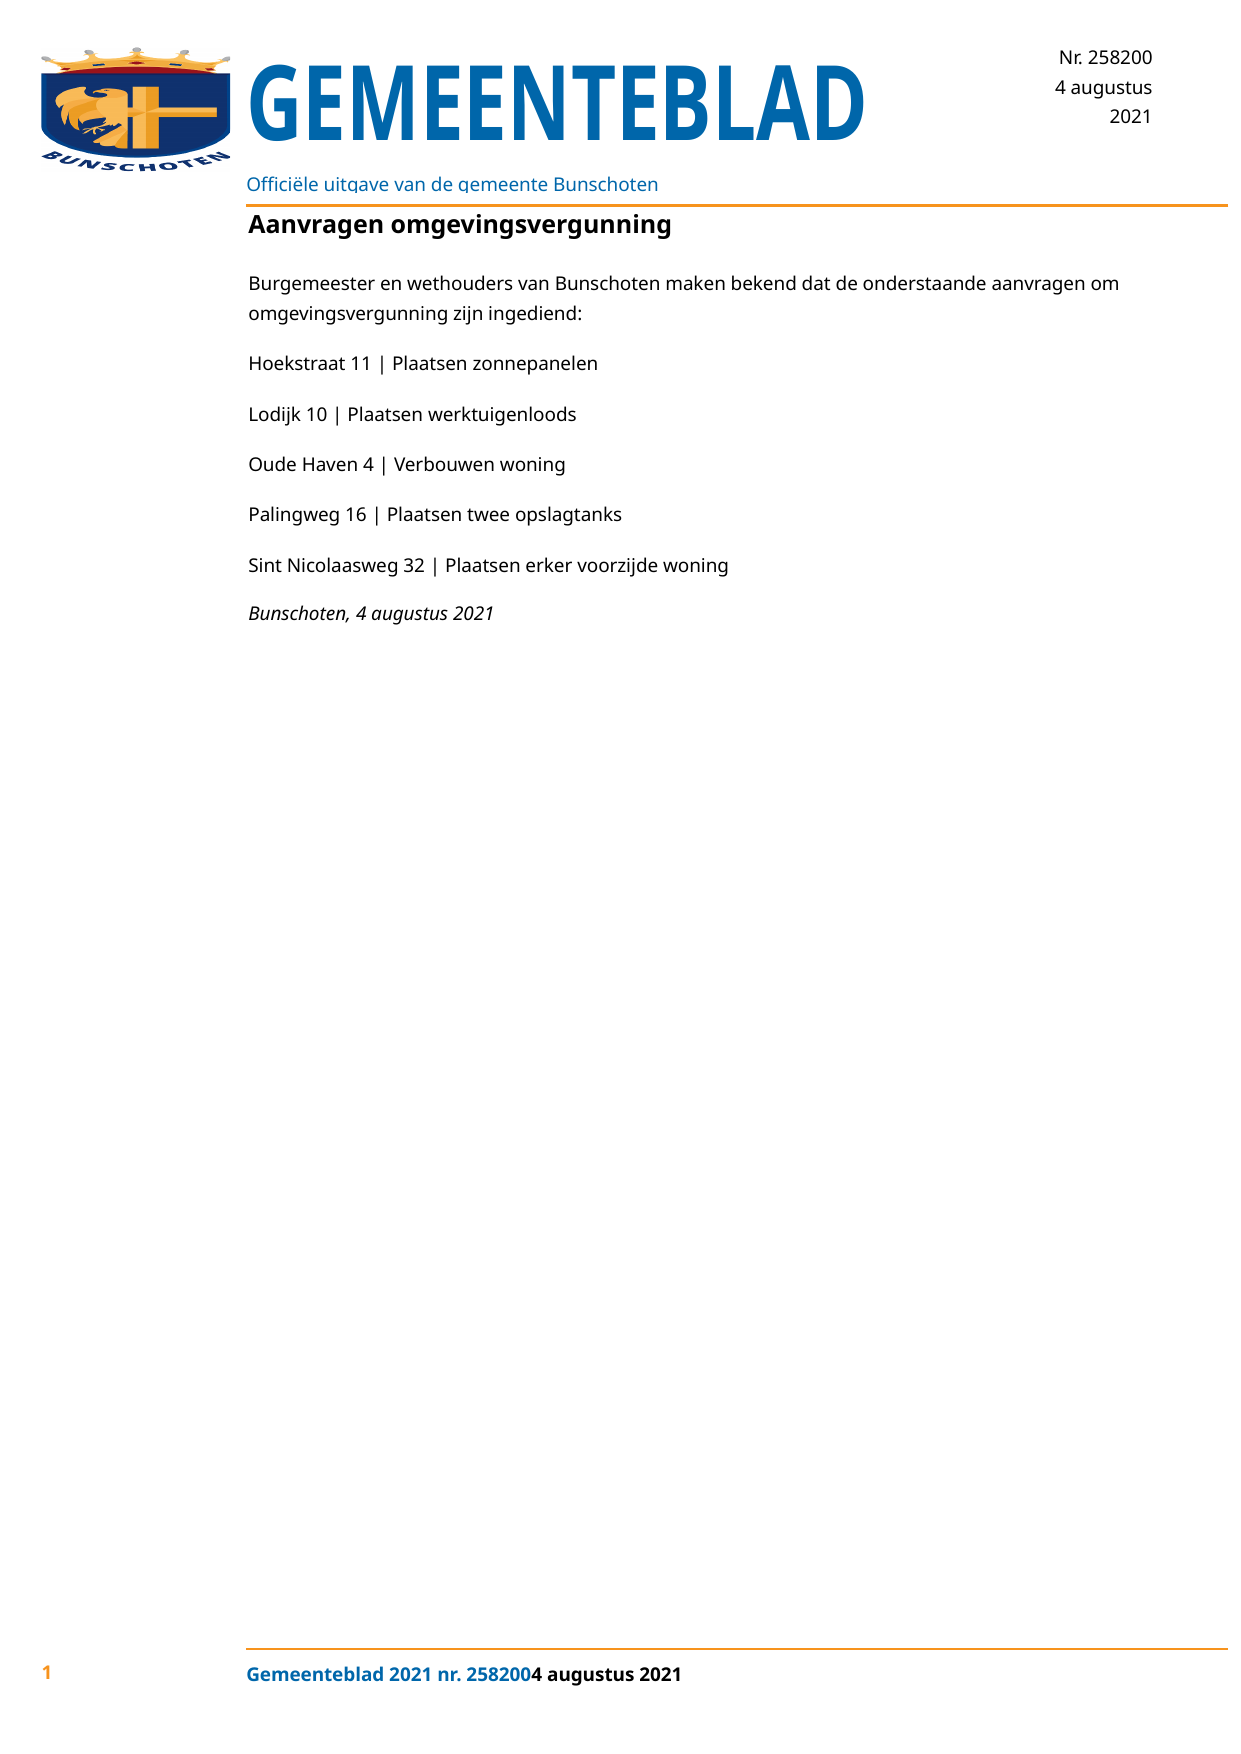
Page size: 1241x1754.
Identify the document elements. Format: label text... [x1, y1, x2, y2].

text Sint Nicolaasweg 32 | Plaatsen erker voorzijde woning [248, 552, 1152, 578]
text Aanvragen omgevingsvergunning [248, 207, 1152, 241]
text Burgemeester en wethouders van Bunschoten maken bekend dat de onderstaande aanvragen om omgevingsvergunning zijn ingediend: [248, 270, 1152, 326]
text Bunschoten, 4 augustus 2021 [248, 600, 1152, 626]
text Palingweg 16 | Plaatsen twee opslagtanks [248, 502, 1152, 527]
text Oude Haven 4 | Verbouwen woning [248, 451, 1152, 477]
text Lodijk 10 | Plaatsen werktuigenloods [248, 401, 1152, 426]
text Hoekstraat 11 | Plaatsen zonnepanelen [248, 350, 1152, 376]
picture [41, 47, 231, 172]
